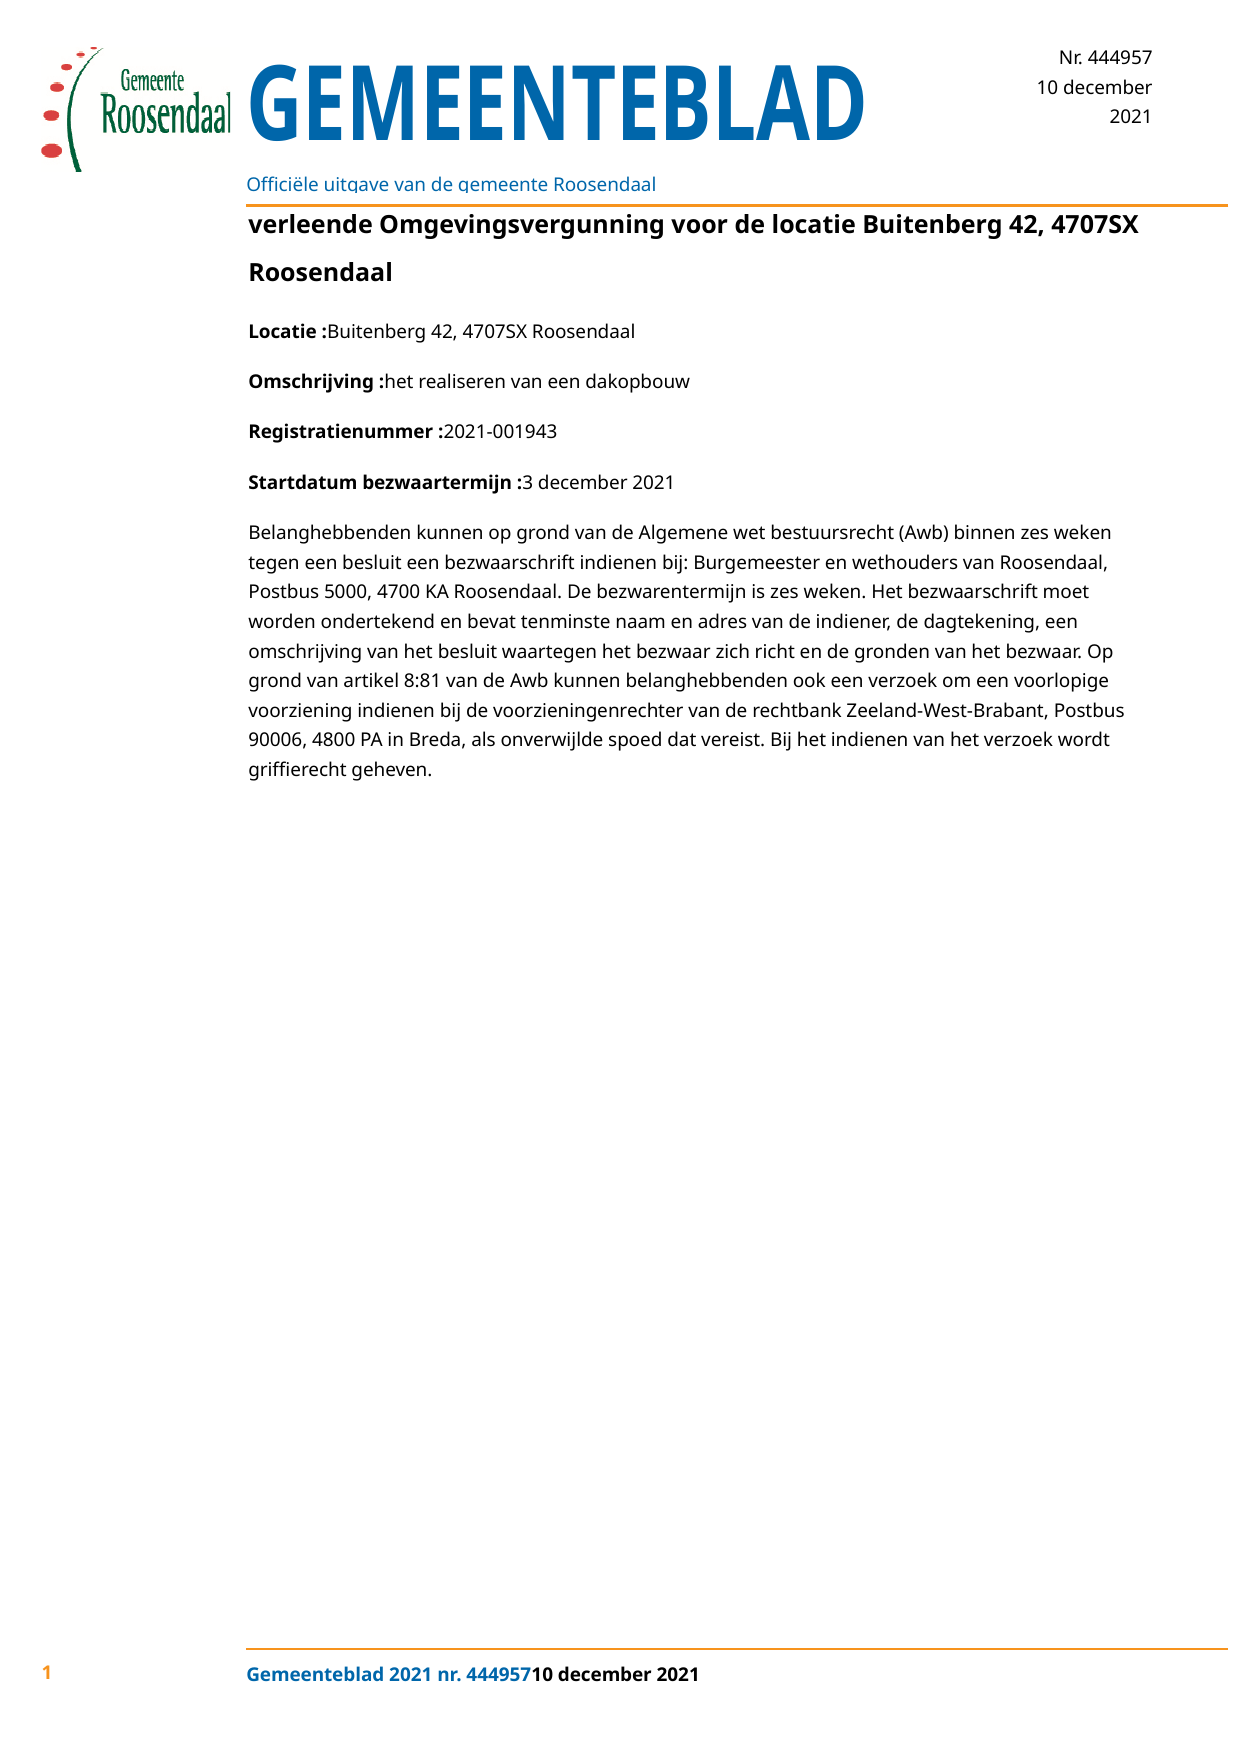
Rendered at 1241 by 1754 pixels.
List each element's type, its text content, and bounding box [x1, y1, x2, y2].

text Locatie :Buitenberg 42, 4707SX Roosendaal [248, 318, 1152, 344]
text Omschrijving :het realiseren van een dakopbouw [248, 368, 1152, 394]
picture [41, 47, 231, 172]
text verleende Omgevingsvergunning voor de locatie Buitenberg 42, 4707SX Roosendaal [248, 207, 1152, 288]
text Startdatum bezwaartermijn :3 december 2021 [248, 469, 1152, 495]
text Belanghebbenden kunnen op grond van de Algemene wet bestuursrecht (Awb) binnen zes weken tegen een besluit een bezwaarschrift indienen bij: Burgemeester en wethouders van Roosendaal, Postbus 5000, 4700 KA Roosendaal. De bezwarentermijn is zes weken. Het bezwaarschrift moet worden ondertekend en bevat tenminste naam en adres van de indiener, de dagtekening, een omschrijving van het besluit waartegen het bezwaar zich richt en de gronden van het bezwaar. Op grond van artikel 8:81 van de Awb kunnen belanghebbenden ook een verzoek om een voorlopige voorziening indienen bij de voorzieningenrechter van de rechtbank Zeeland-West-Brabant, Postbus 90006, 4800 PA in Breda, als onverwijlde spoed dat vereist. Bij het indienen van het verzoek wordt griffierecht geheven. [248, 519, 1152, 782]
text Registratienummer :2021-001943 [248, 419, 1152, 444]
